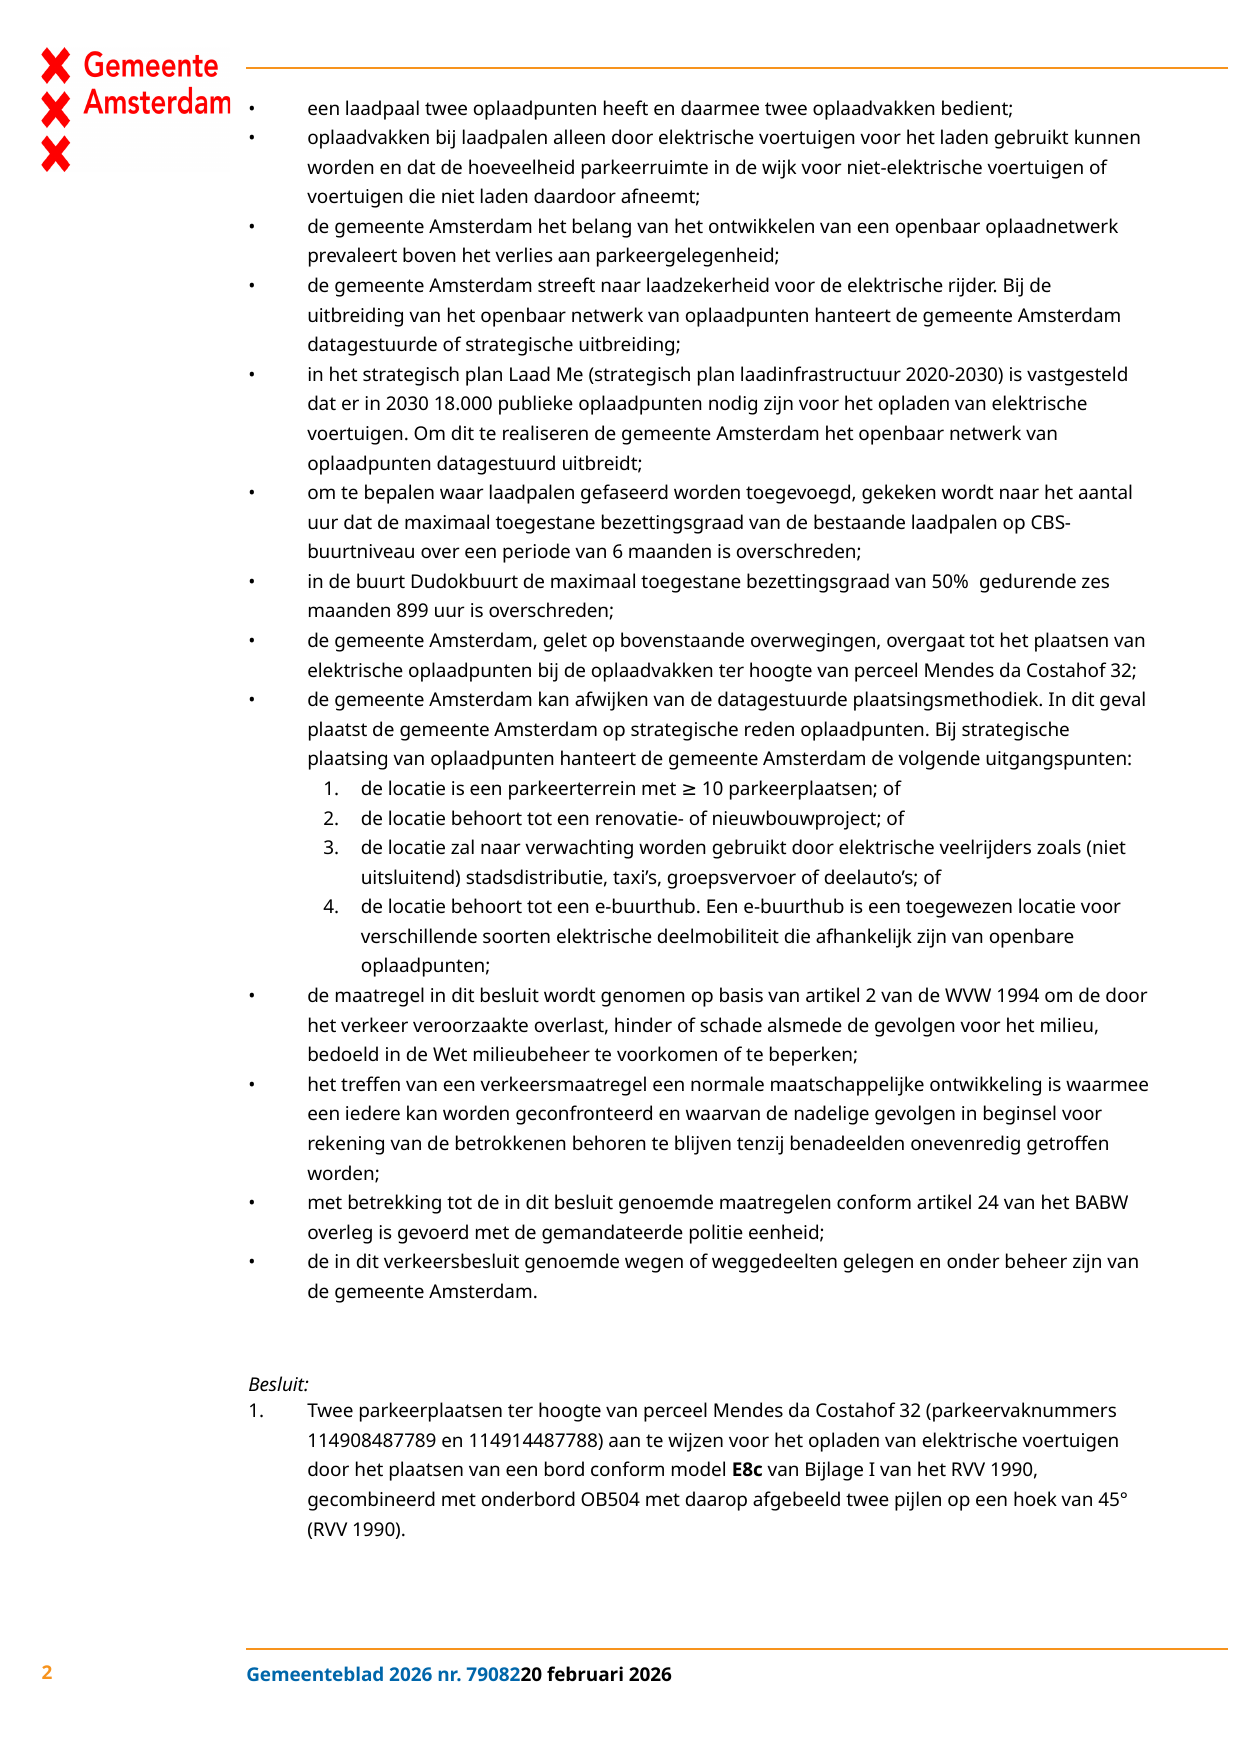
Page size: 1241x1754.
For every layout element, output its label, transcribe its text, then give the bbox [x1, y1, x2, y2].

list de gemeente Amsterdam het belang van het ontwikkelen van een openbaar oplaadnetwerk prevaleert boven het verlies aan parkeergelegenheid; [248, 213, 1152, 268]
list de locatie behoort tot een renovatie- of nieuwbouwproject; of [323, 805, 1152, 831]
list de in dit verkeersbesluit genoemde wegen of weggedeelten gelegen en onder beheer zijn van de gemeente Amsterdam. [248, 1248, 1152, 1304]
list de locatie zal naar verwachting worden gebruikt door elektrische veelrijders zoals (niet uitsluitend) stadsdistributie, taxi’s, groepsvervoer of deelauto’s; of [323, 834, 1152, 890]
list de locatie is een parkeerterrein met ≥ 10 parkeerplaatsen; of [323, 775, 1152, 801]
list de maatregel in dit besluit wordt genomen op basis van artikel 2 van de WVW 1994 om de door het verkeer veroorzaakte overlast, hinder of schade alsmede de gevolgen voor het milieu, bedoeld in de Wet milieubeheer te voorkomen of te beperken; [248, 982, 1152, 1067]
list de gemeente Amsterdam streeft naar laadzekerheid voor de elektrische rijder. Bij de uitbreiding van het openbaar netwerk van oplaadpunten hanteert de gemeente Amsterdam datagestuurde of strategische uitbreiding; [248, 272, 1152, 357]
list om te bepalen waar laadpalen gefaseerd worden toegevoegd, gekeken wordt naar het aantal uur dat de maximaal toegestane bezettingsgraad van de bestaande laadpalen op CBS-buurtniveau over een periode van 6 maanden is overschreden; [248, 479, 1152, 564]
picture [41, 47, 231, 172]
list het treffen van een verkeersmaatregel een normale maatschappelijke ontwikkeling is waarmee een iedere kan worden geconfronteerd en waarvan de nadelige gevolgen in beginsel voor rekening van de betrokkenen behoren te blijven tenzij benadeelden onevenredig getroffen worden; [248, 1071, 1152, 1186]
text Besluit: [248, 1372, 1152, 1397]
list in de buurt Dudokbuurt de maximaal toegestane bezettingsgraad van 50% gedurende zes maanden 899 uur is overschreden; [248, 568, 1152, 623]
list oplaadvakken bij laadpalen alleen door elektrische voertuigen voor het laden gebruikt kunnen worden en dat de hoeveelheid parkeerruimte in de wijk voor niet-elektrische voertuigen of voertuigen die niet laden daardoor afneemt; [248, 124, 1152, 209]
list de gemeente Amsterdam, gelet op bovenstaande overwegingen, overgaat tot het plaatsen van elektrische oplaadpunten bij de oplaadvakken ter hoogte van perceel Mendes da Costahof 32; [248, 627, 1152, 683]
list een laadpaal twee oplaadpunten heeft en daarmee twee oplaadvakken bedient; [248, 95, 1152, 121]
list in het strategisch plan Laad Me (strategisch plan laadinfrastructuur 2020-2030) is vastgesteld dat er in 2030 18.000 publieke oplaadpunten nodig zijn voor het opladen van elektrische voertuigen. Om dit te realiseren de gemeente Amsterdam het openbaar netwerk van oplaadpunten datagestuurd uitbreidt; [248, 361, 1152, 476]
list Twee parkeerplaatsen ter hoogte van perceel Mendes da Costahof 32 (parkeervaknummers 114908487789 en 114914487788) aan te wijzen voor het opladen van elektrische voertuigen door het plaatsen van een bord conform model E8c van Bijlage I van het RVV 1990, gecombineerd met onderbord OB504 met daarop afgebeeld twee pijlen op een hoek van 45° (RVV 1990). [248, 1397, 1152, 1541]
list de gemeente Amsterdam kan afwijken van de datagestuurde plaatsingsmethodiek. In dit geval plaatst de gemeente Amsterdam op strategische reden oplaadpunten. Bij strategische plaatsing van oplaadpunten hanteert de gemeente Amsterdam de volgende uitgangspunten: [248, 686, 1152, 771]
list de locatie behoort tot een e-buurthub. Een e-buurthub is een toegewezen locatie voor verschillende soorten elektrische deelmobiliteit die afhankelijk zijn van openbare oplaadpunten; [323, 893, 1152, 978]
list met betrekking tot de in dit besluit genoemde maatregelen conform artikel 24 van het BABW overleg is gevoerd met de gemandateerde politie eenheid; [248, 1189, 1152, 1245]
